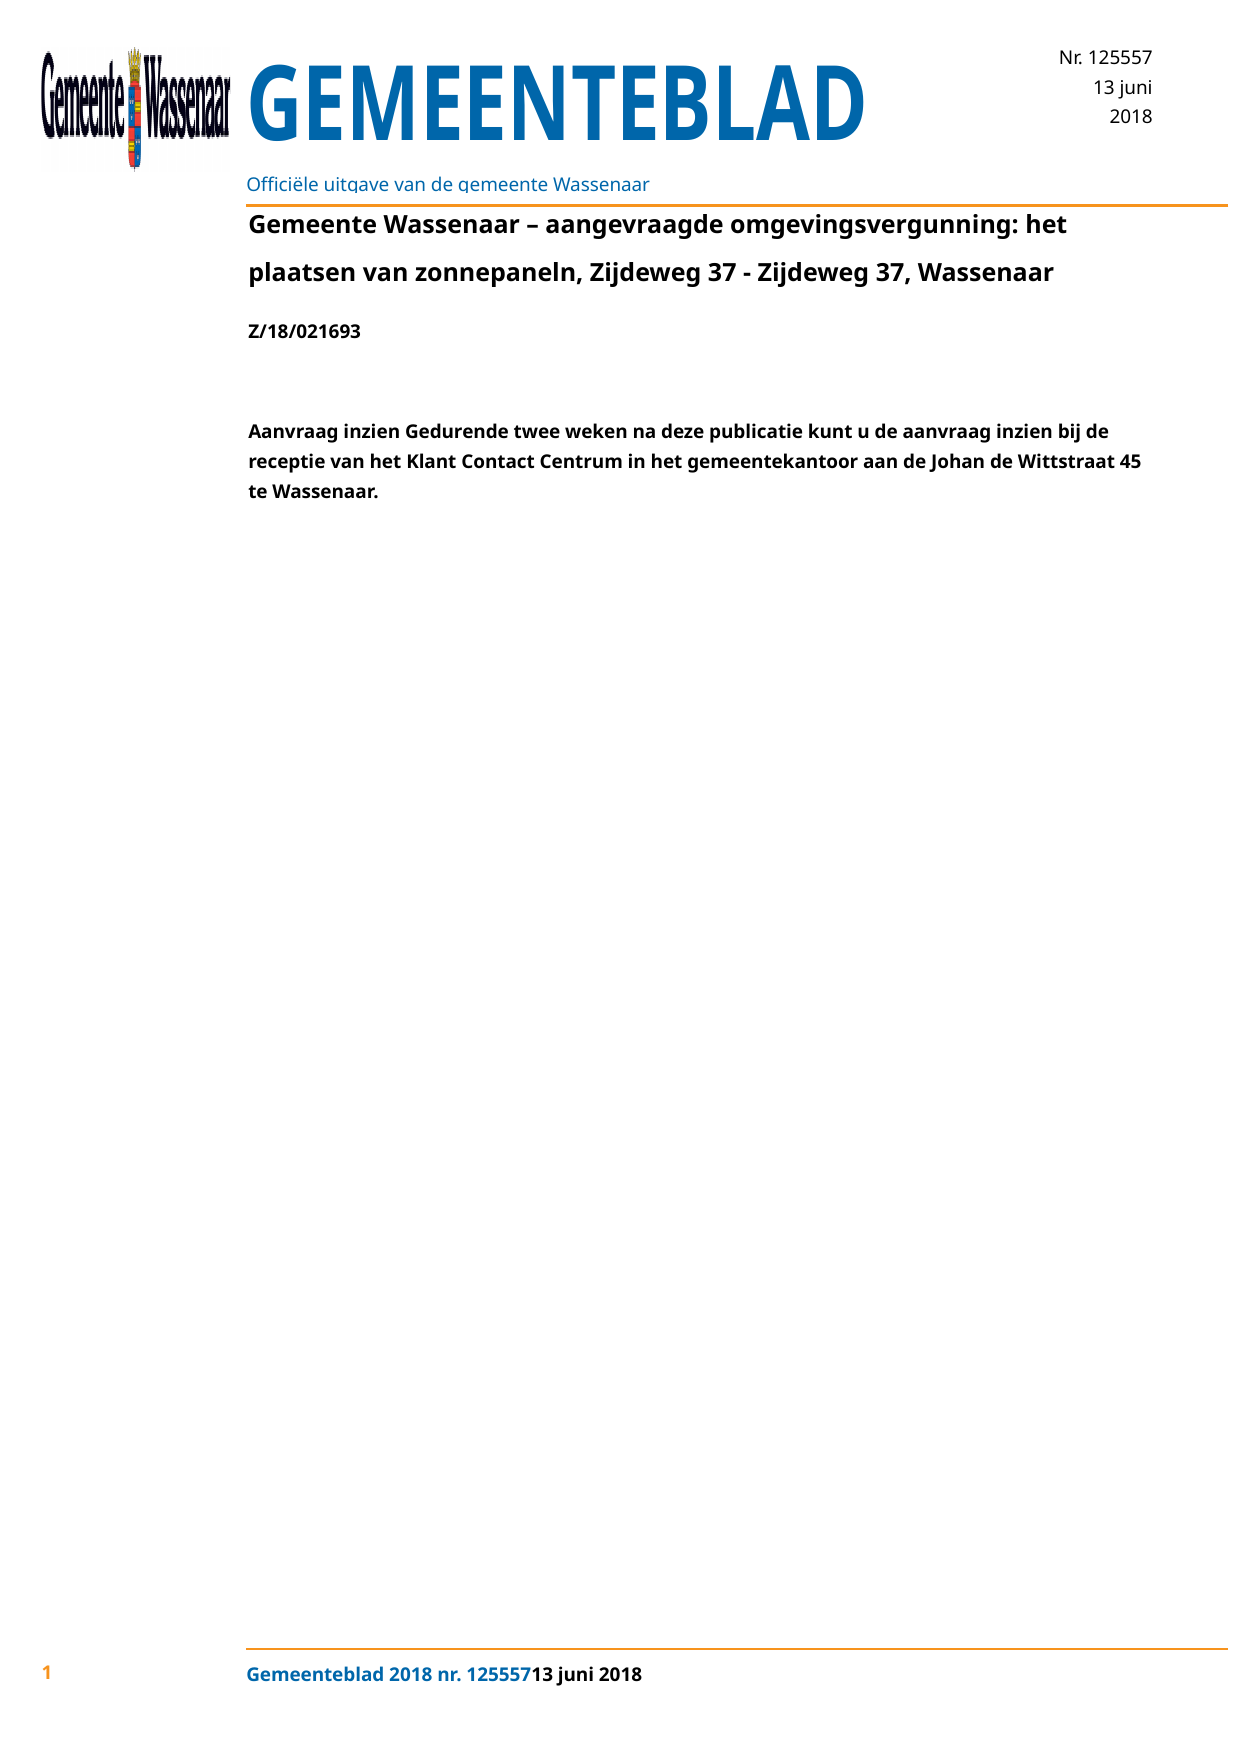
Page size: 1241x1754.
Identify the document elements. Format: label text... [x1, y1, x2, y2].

text Z/18/021693 [248, 318, 1152, 344]
text Gemeente Wassenaar – aangevraagde omgevingsvergunning: het plaatsen van zonnepaneln, Zijdeweg 37 - Zijdeweg 37, Wassenaar [248, 207, 1152, 288]
text Aanvraag inzien Gedurende twee weken na deze publicatie kunt u de aanvraag inzien bij de receptie van het Klant Contact Centrum in het gemeentekantoor aan de Johan de Wittstraat 45 te Wassenaar. [248, 419, 1152, 504]
picture [41, 47, 231, 172]
